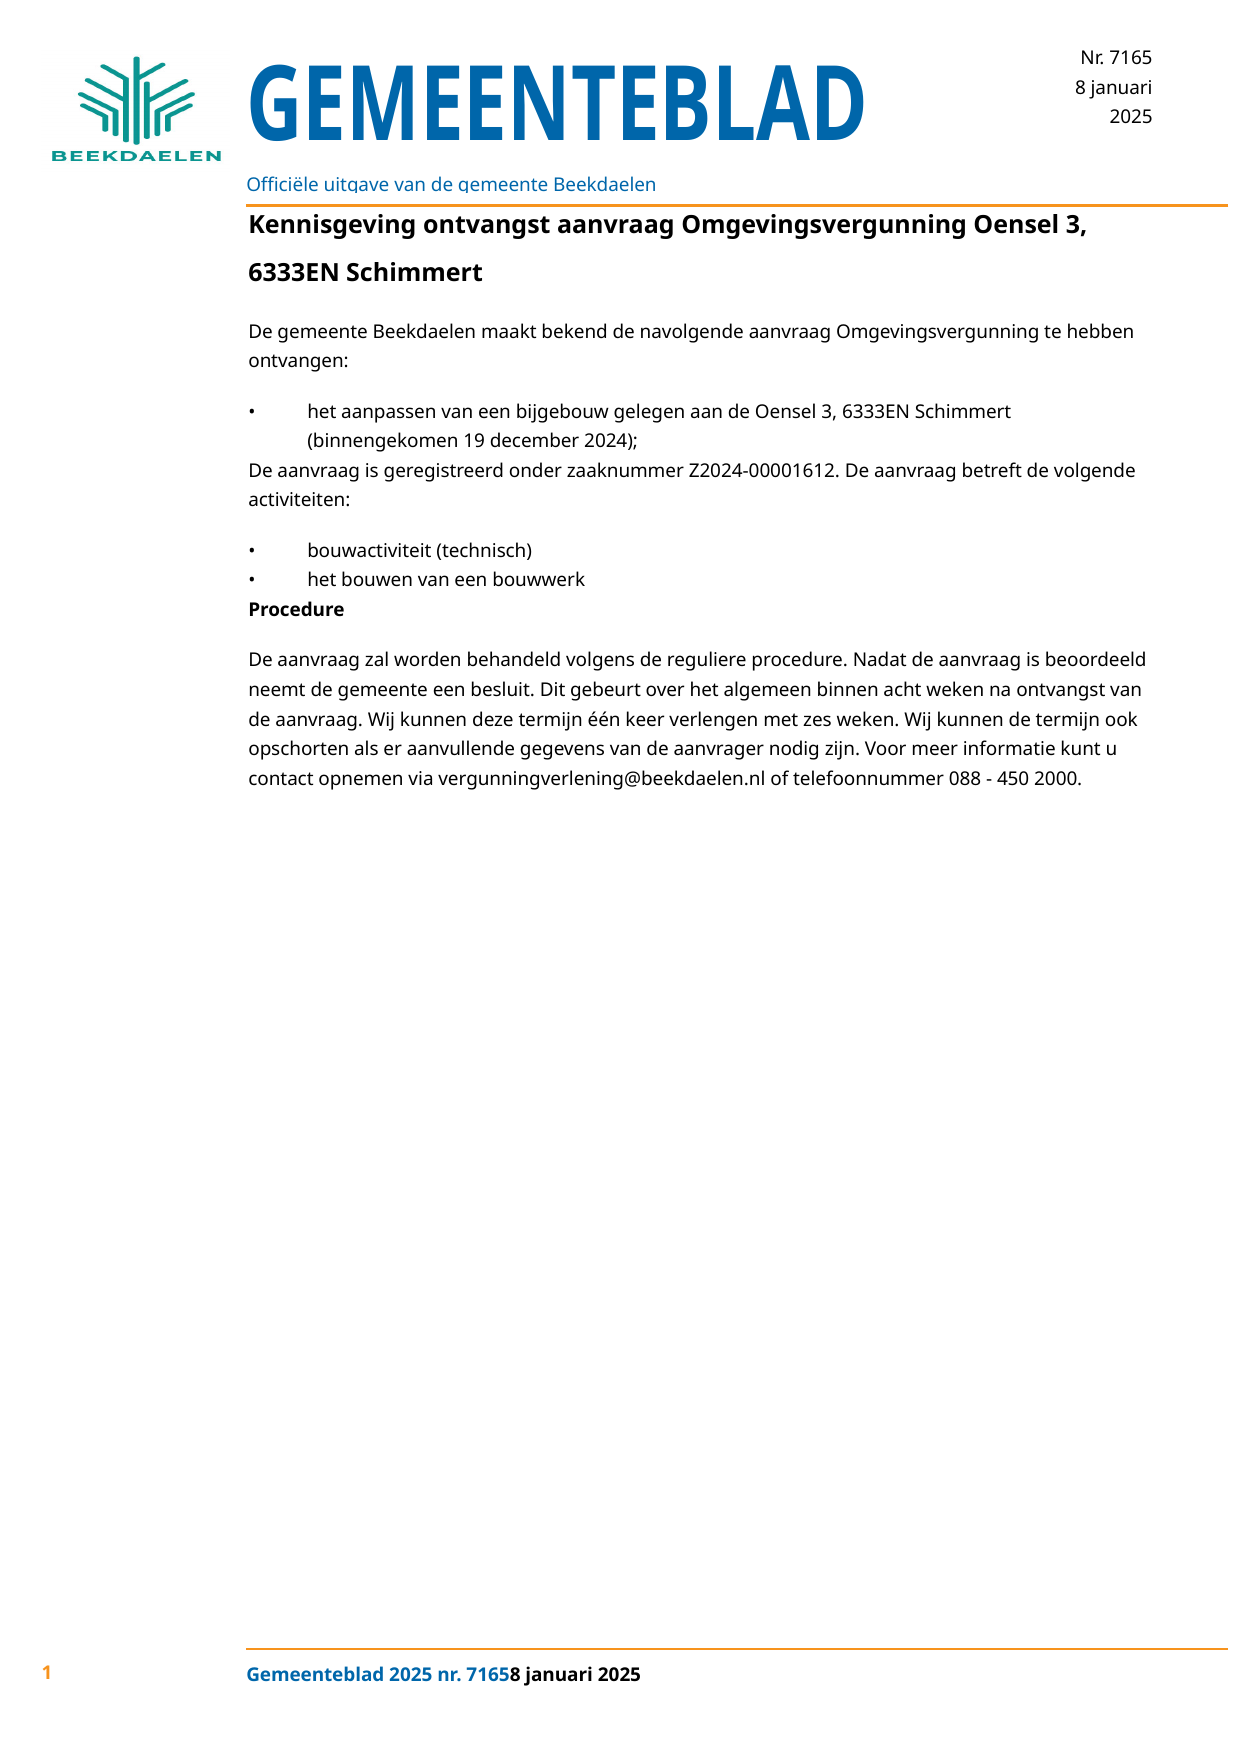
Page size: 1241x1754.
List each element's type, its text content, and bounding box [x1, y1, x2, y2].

text De aanvraag zal worden behandeld volgens de reguliere procedure. Nadat de aanvraag is beoordeeld neemt de gemeente een besluit. Dit gebeurt over het algemeen binnen acht weken na ontvangst van de aanvraag. Wij kunnen deze termijn één keer verlengen met zes weken. Wij kunnen de termijn ook opschorten als er aanvullende gegevens van de aanvrager nodig zijn. Voor meer informatie kunt u contact opnemen via vergunningverlening@beekdaelen.nl of telefoonnummer 088 - 450 2000. [248, 647, 1152, 791]
list het aanpassen van een bijgebouw gelegen aan de Oensel 3, 6333EN Schimmert (binnengekomen 19 december 2024); [248, 398, 1152, 453]
list het bouwen van een bouwwerk [248, 567, 1152, 592]
text Procedure [248, 596, 1152, 622]
text Kennisgeving ontvangst aanvraag Omgevingsvergunning Oensel 3, 6333EN Schimmert [248, 207, 1152, 288]
list bouwactiviteit (technisch) [248, 537, 1152, 563]
text De gemeente Beekdaelen maakt bekend de navolgende aanvraag Omgevingsvergunning te hebben ontvangen: [248, 318, 1152, 373]
picture [41, 47, 231, 172]
text De aanvraag is geregistreerd onder zaaknummer Z2024-00001612. De aanvraag betreft de volgende activiteiten: [248, 457, 1152, 512]
